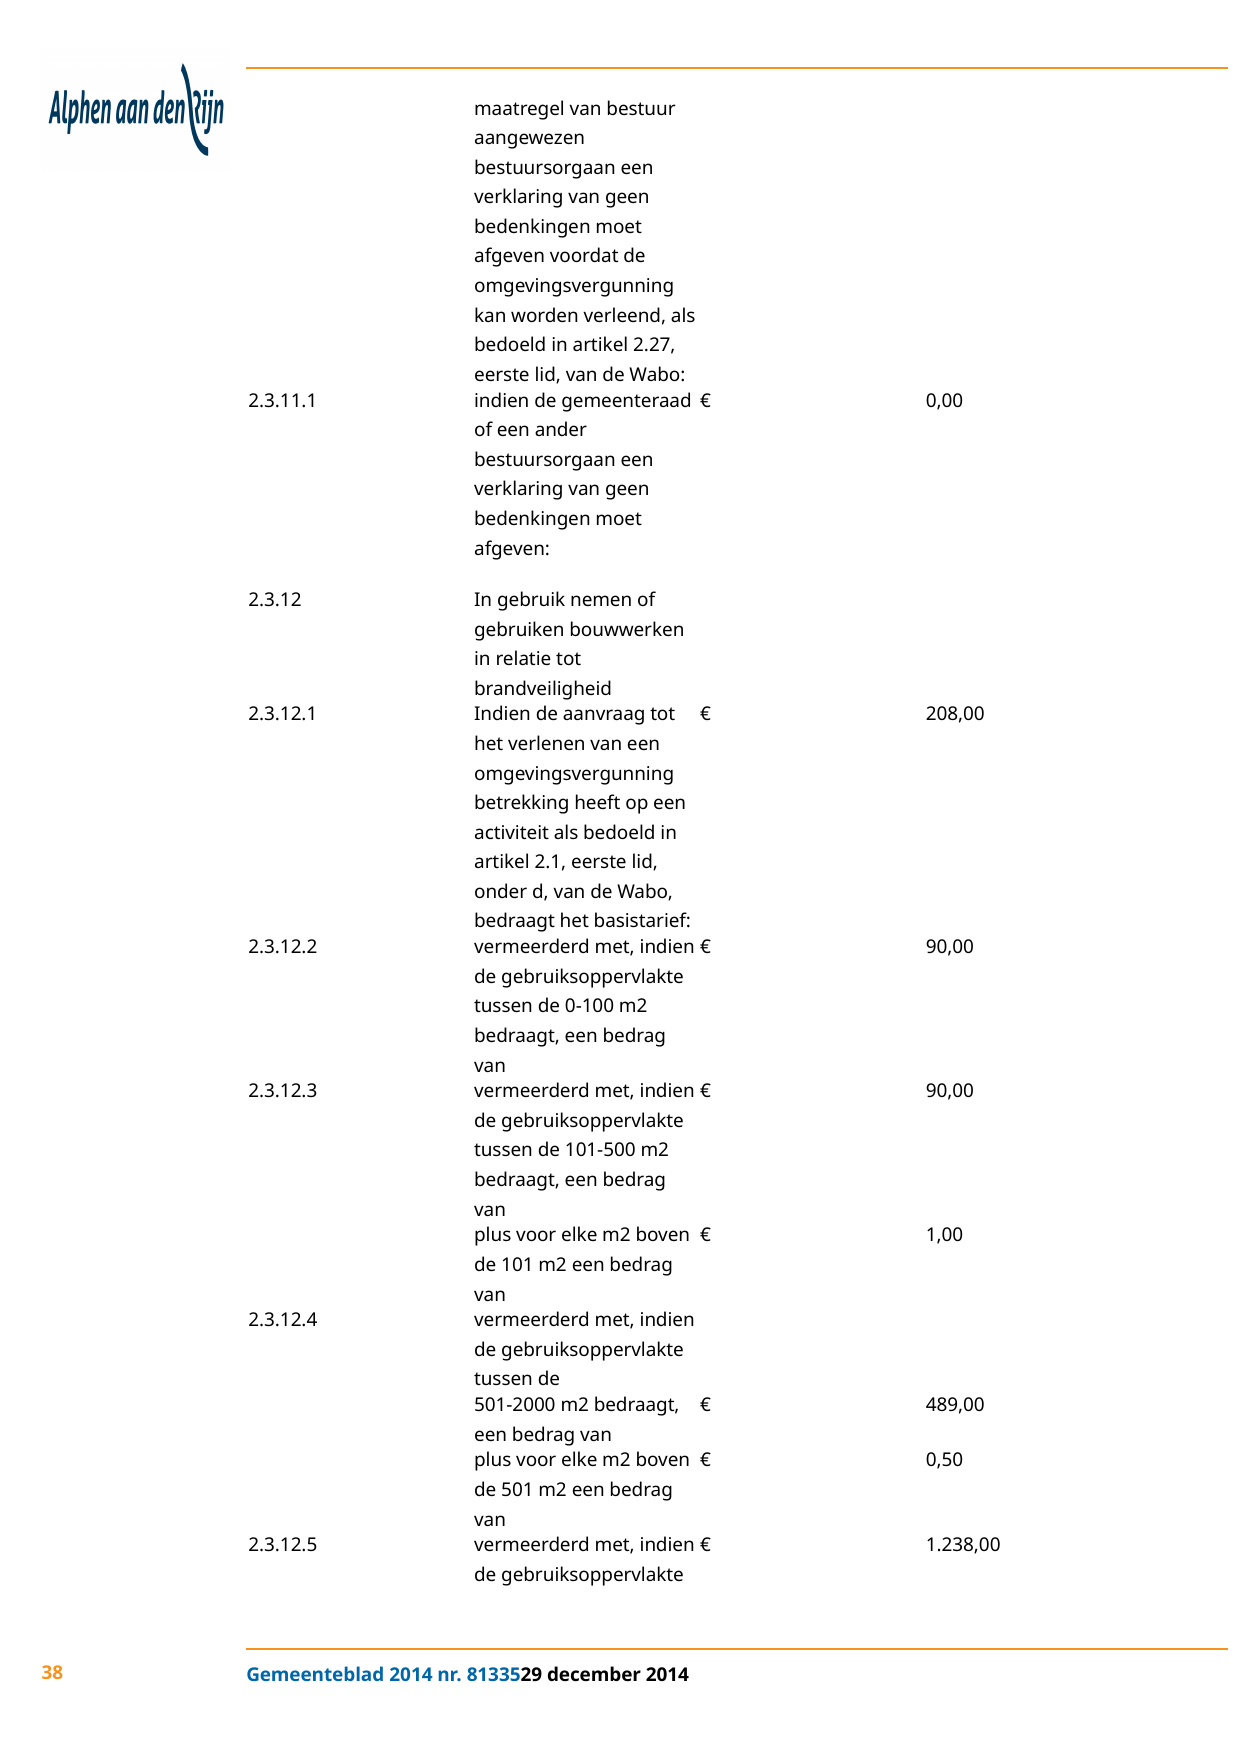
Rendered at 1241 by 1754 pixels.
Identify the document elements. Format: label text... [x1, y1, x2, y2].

table_cell vermeerderd met, indien de gebruiksoppervlakte [474, 1532, 700, 1587]
table_cell 2.3.12 [248, 586, 474, 701]
table_cell [248, 1447, 474, 1532]
table_cell 90,00 [926, 1078, 1152, 1222]
table_cell indien de gemeenteraad of een ander bestuursorgaan een verklaring van geen bedenkingen moet afgeven: [474, 387, 700, 560]
table_cell [700, 1306, 926, 1391]
table_cell [700, 95, 926, 387]
table_cell In gebruik nemen of gebruiken bouwwerken in relatie tot brandveiligheid [474, 586, 700, 701]
table_cell [474, 560, 700, 586]
table_cell € [700, 1447, 926, 1532]
table_cell € [700, 387, 926, 560]
table_cell € [700, 1532, 926, 1587]
table_cell 0,50 [926, 1447, 1152, 1532]
table_cell [700, 560, 926, 586]
table_cell 501-2000 m2 bedraagt, een bedrag van [474, 1391, 700, 1447]
table_cell [700, 586, 926, 701]
table_cell plus voor elke m2 boven de 501 m2 een bedrag van [474, 1447, 700, 1532]
table_cell [926, 560, 1152, 586]
table_cell vermeerderd met, indien de gebruiksoppervlakte tussen de 0-100 m2 bedraagt, een bedrag van [474, 934, 700, 1077]
table_cell 2.3.12.5 [248, 1532, 474, 1587]
table_cell 2.3.12.1 [248, 701, 474, 933]
table_cell [248, 1391, 474, 1447]
table_cell 208,00 [926, 701, 1152, 933]
table_cell [248, 1222, 474, 1306]
table_cell [248, 560, 474, 586]
table_cell vermeerderd met, indien de gebruiksoppervlakte tussen de 101-500 m2 bedraagt, een bedrag van [474, 1078, 700, 1222]
table_cell € [700, 934, 926, 1077]
table_cell [248, 95, 474, 387]
table_cell [926, 586, 1152, 701]
table_cell plus voor elke m2 boven de 101 m2 een bedrag van [474, 1222, 700, 1306]
table_cell maatregel van bestuur aangewezen bestuursorgaan een verklaring van geen bedenkingen moet afgeven voordat de omgevingsvergunning kan worden verleend, als bedoeld in artikel 2.27, eerste lid, van de Wabo: [474, 95, 700, 387]
table_cell 2.3.12.2 [248, 934, 474, 1077]
table_cell Indien de aanvraag tot het verlenen van een omgevingsvergunning betrekking heeft op een activiteit als bedoeld in artikel 2.1, eerste lid, onder d, van de Wabo, bedraagt het basistarief: [474, 701, 700, 933]
table_cell 90,00 [926, 934, 1152, 1077]
table_cell [926, 1306, 1152, 1391]
table_cell 489,00 [926, 1391, 1152, 1447]
table_cell € [700, 1391, 926, 1447]
table_cell 2.3.11.1 [248, 387, 474, 560]
table_cell € [700, 1222, 926, 1306]
table_cell 2.3.12.3 [248, 1078, 474, 1222]
table_cell 1.238,00 [926, 1532, 1152, 1587]
table_cell € [700, 1078, 926, 1222]
table_cell 2.3.12.4 [248, 1306, 474, 1391]
table_cell [926, 95, 1152, 387]
table_cell 1,00 [926, 1222, 1152, 1306]
picture [41, 47, 231, 172]
table_cell € [700, 701, 926, 933]
table_cell vermeerderd met, indien de gebruiksoppervlakte tussen de [474, 1306, 700, 1391]
table_cell 0,00 [926, 387, 1152, 560]
